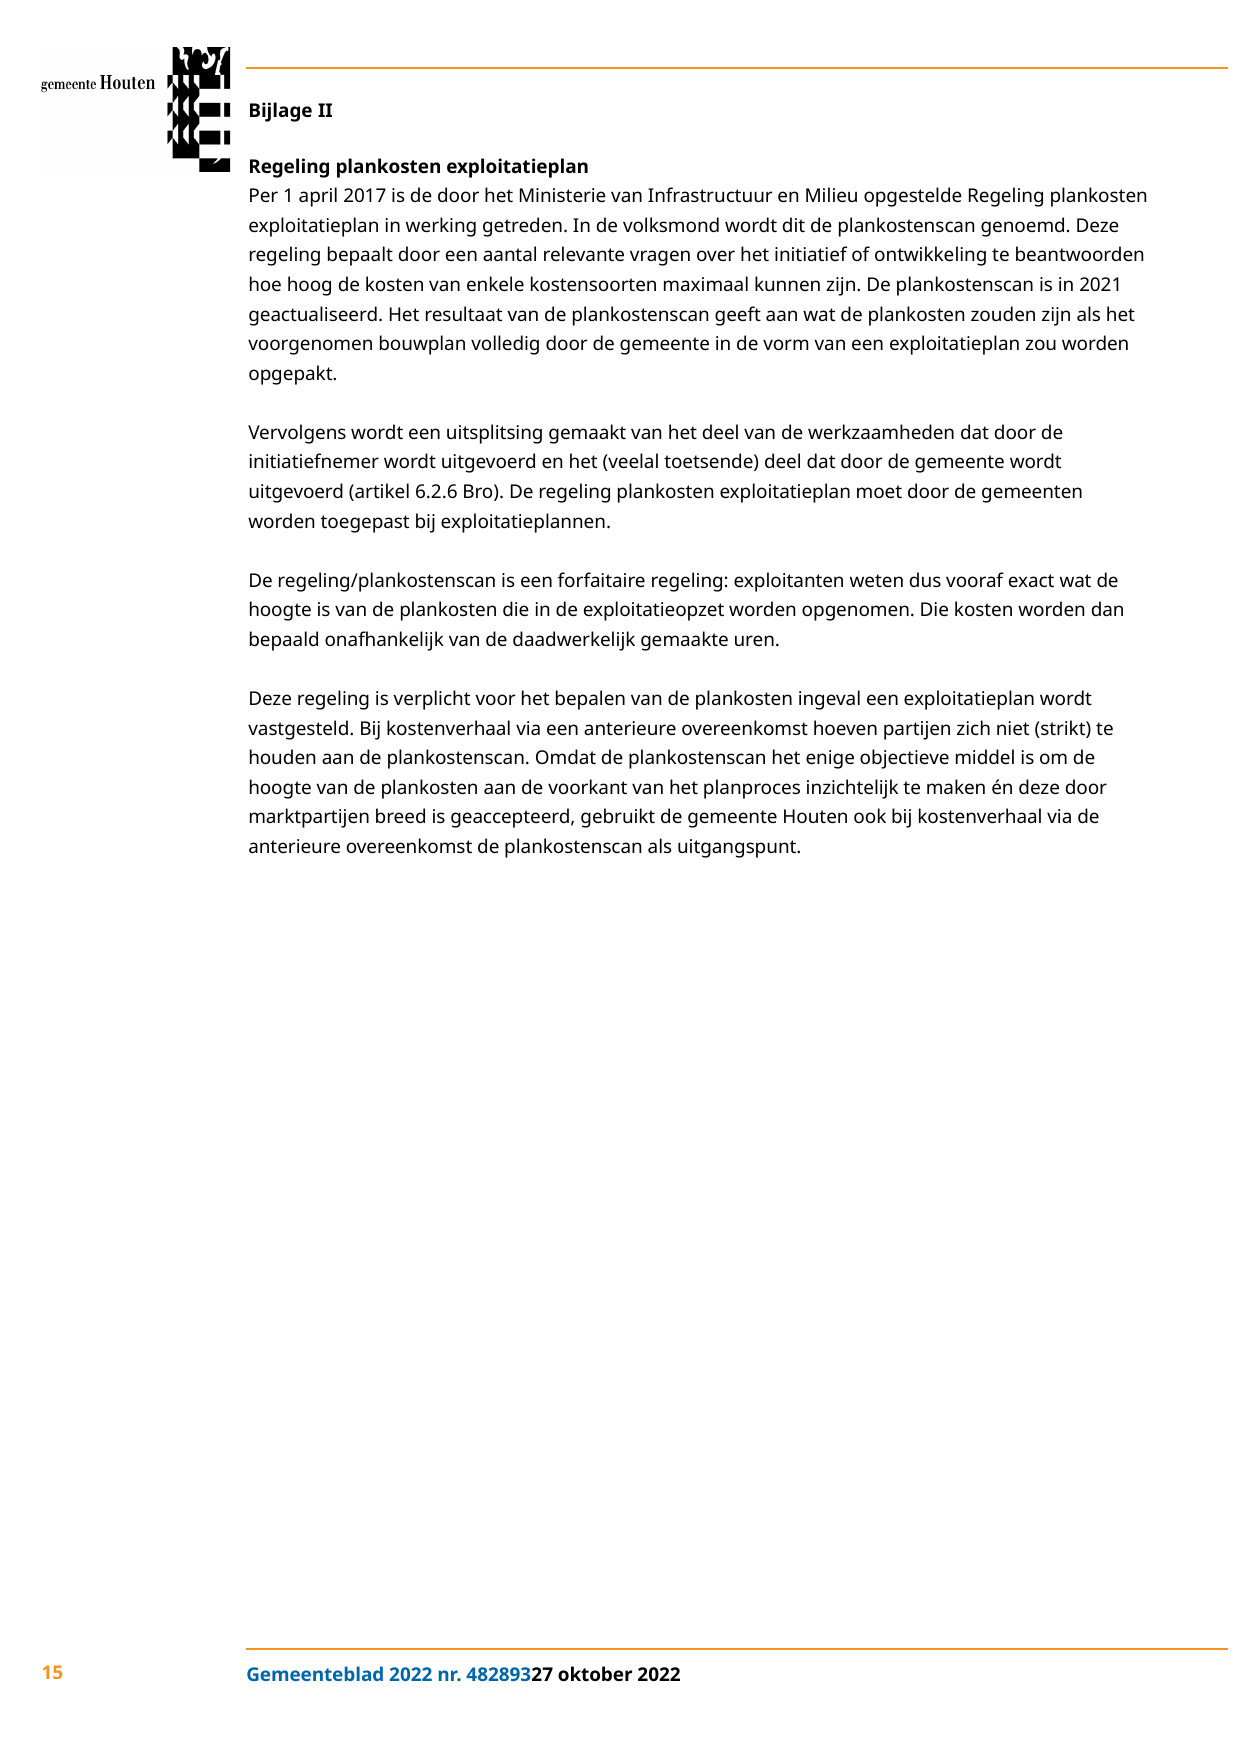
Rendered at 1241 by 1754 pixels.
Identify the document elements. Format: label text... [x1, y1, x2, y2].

text De regeling/plankostenscan is een forfaitaire regeling: exploitanten weten dus vooraf exact wat de hoogte is van de plankosten die in de exploitatieopzet worden opgenomen. Die kosten worden dan bepaald onafhankelijk van de daadwerkelijk gemaakte uren. [248, 567, 1152, 652]
text Bijlage II [248, 95, 1152, 123]
text Deze regeling is verplicht voor het bepalen van de plankosten ingeval een exploitatieplan wordt vastgesteld. Bij kostenverhaal via een anterieure overeenkomst hoeven partijen zich niet (strikt) te houden aan de plankostenscan. Omdat de plankostenscan het enige objectieve middel is om de hoogte van de plankosten aan de voorkant van het planproces inzichtelijk te maken én deze door marktpartijen breed is geaccepteerd, gebruikt de gemeente Houten ook bij kostenverhaal via de anterieure overeenkomst de plankostenscan als uitgangspunt. [248, 685, 1152, 859]
text Per 1 april 2017 is de door het Ministerie van Infrastructuur en Milieu opgestelde Regeling plankosten exploitatieplan in werking getreden. In de volksmond wordt dit de plankostenscan genoemd. Deze regeling bepaalt door een aantal relevante vragen over het initiatief of ontwikkeling te beantwoorden hoe hoog de kosten van enkele kostensoorten maximaal kunnen zijn. De plankostenscan is in 2021 geactualiseerd. Het resultaat van de plankostenscan geeft aan wat de plankosten zouden zijn als het voorgenomen bouwplan volledig door de gemeente in de vorm van een exploitatieplan zou worden opgepakt. [248, 182, 1152, 386]
text Regeling plankosten exploitatieplan [248, 153, 1152, 179]
text Vervolgens wordt een uitsplitsing gemaakt van het deel van de werkzaamheden dat door de initiatiefnemer wordt uitgevoerd en het (veelal toetsende) deel dat door de gemeente wordt uitgevoerd (artikel 6.2.6 Bro). De regeling plankosten exploitatieplan moet door de gemeenten worden toegepast bij exploitatieplannen. [248, 419, 1152, 534]
picture [41, 47, 231, 172]
